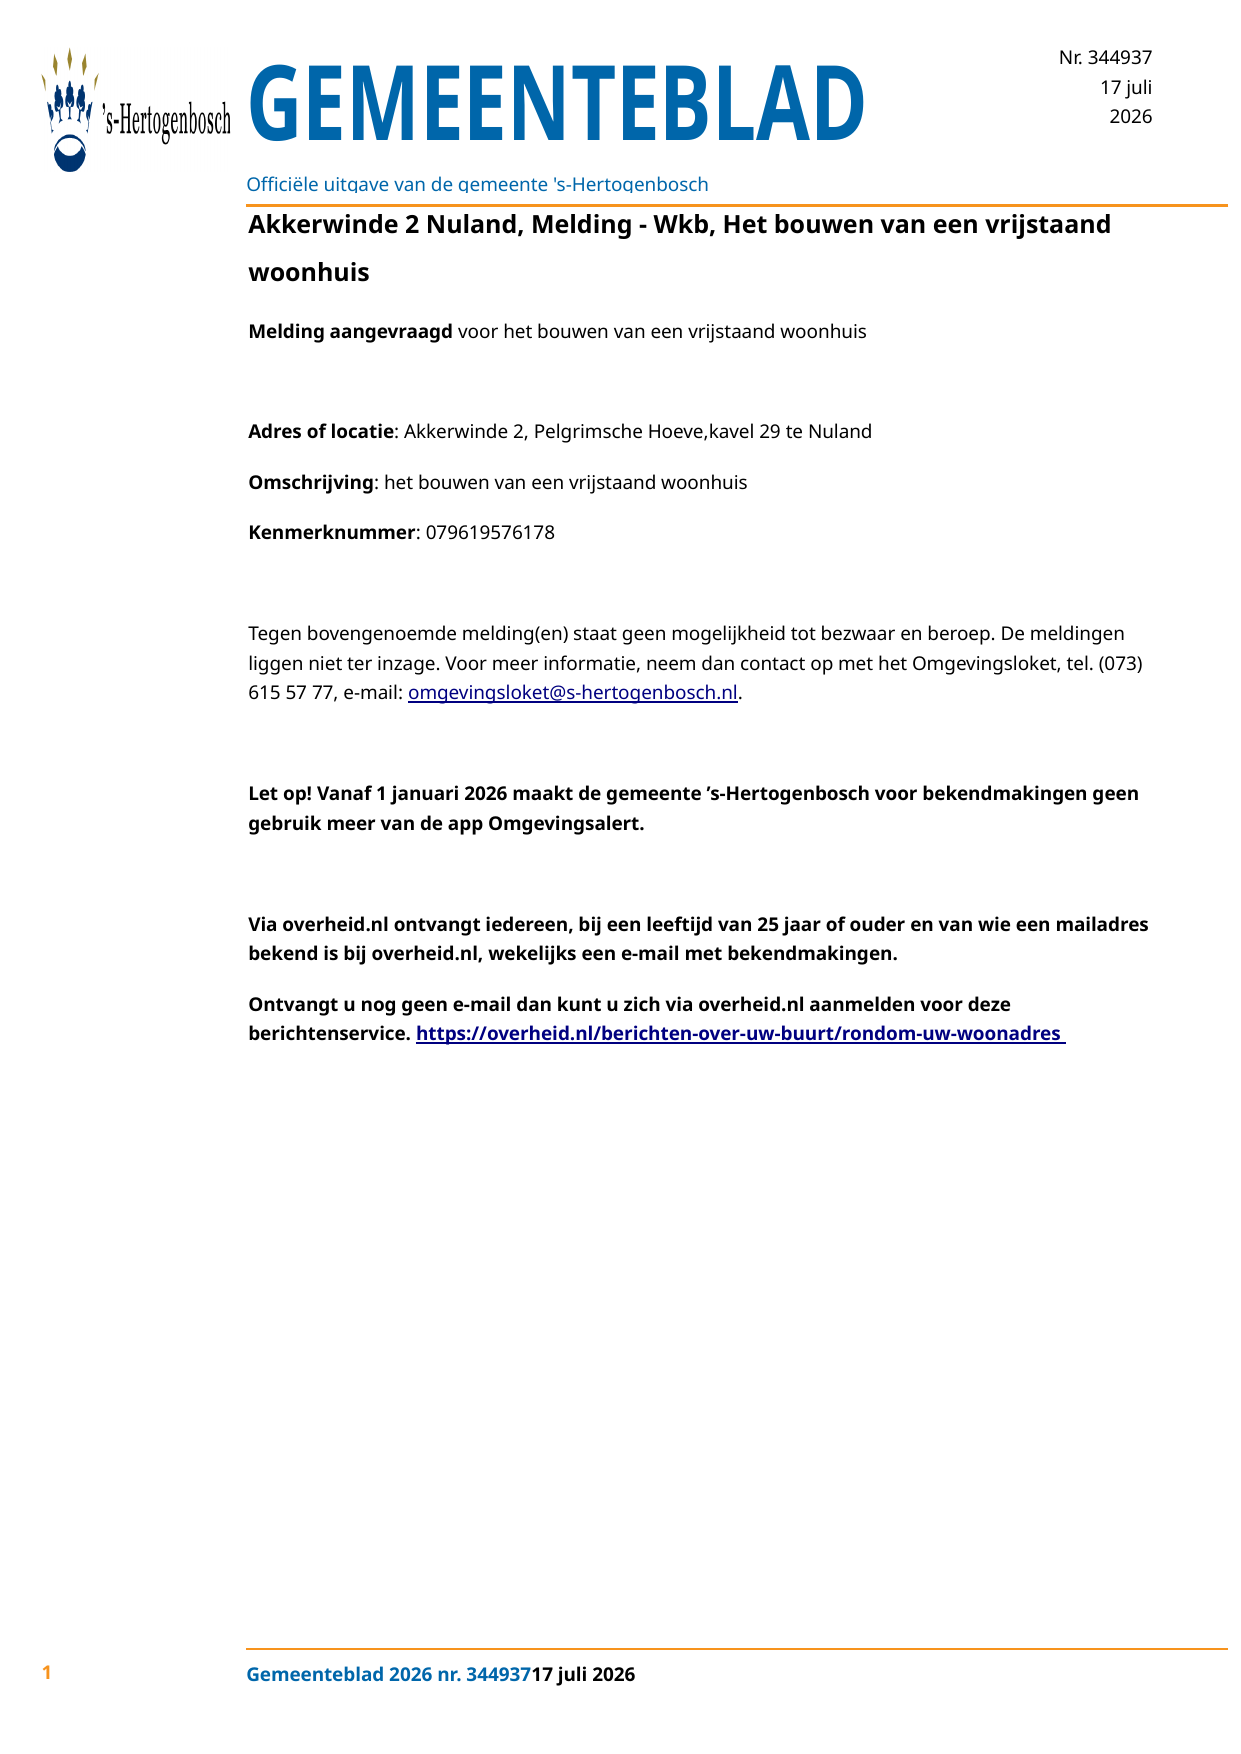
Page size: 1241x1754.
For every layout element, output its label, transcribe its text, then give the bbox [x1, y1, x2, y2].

text Ontvangt u nog geen e-mail dan kunt u zich via overheid.nl aanmelden voor deze berichtenservice. https://overheid.nl/berichten-over-uw-buurt/rondom-uw-woonadres [248, 991, 1152, 1046]
text Akkerwinde 2 Nuland, Melding - Wkb, Het bouwen van een vrijstaand woonhuis [248, 207, 1152, 288]
text Kenmerknummer: 079619576178 [248, 519, 1152, 545]
text Via overheid.nl ontvangt iedereen, bij een leeftijd van 25 jaar of ouder en van wie een mailadres bekend is bij overheid.nl, wekelijks een e-mail met bekendmakingen. [248, 911, 1152, 966]
text Omschrijving: het bouwen van een vrijstaand woonhuis [248, 469, 1152, 495]
picture [41, 47, 231, 172]
text Melding aangevraagd voor het bouwen van een vrijstaand woonhuis [248, 318, 1152, 344]
text Tegen bovengenoemde melding(en) staat geen mogelijkheid tot bezwaar en beroep. De meldingen liggen niet ter inzage. Voor meer informatie, neem dan contact op met het Omgevingsloket, tel. (073) 615 57 77, e-mail: omgevingsloket@s-hertogenbosch.nl. [248, 620, 1152, 705]
text Let op! Vanaf 1 januari 2026 maakt de gemeente ’s-Hertogenbosch voor bekendmakingen geen gebruik meer van de app Omgevingsalert. [248, 780, 1152, 836]
text Adres of locatie: Akkerwinde 2, Pelgrimsche Hoeve,kavel 29 te Nuland [248, 419, 1152, 444]
